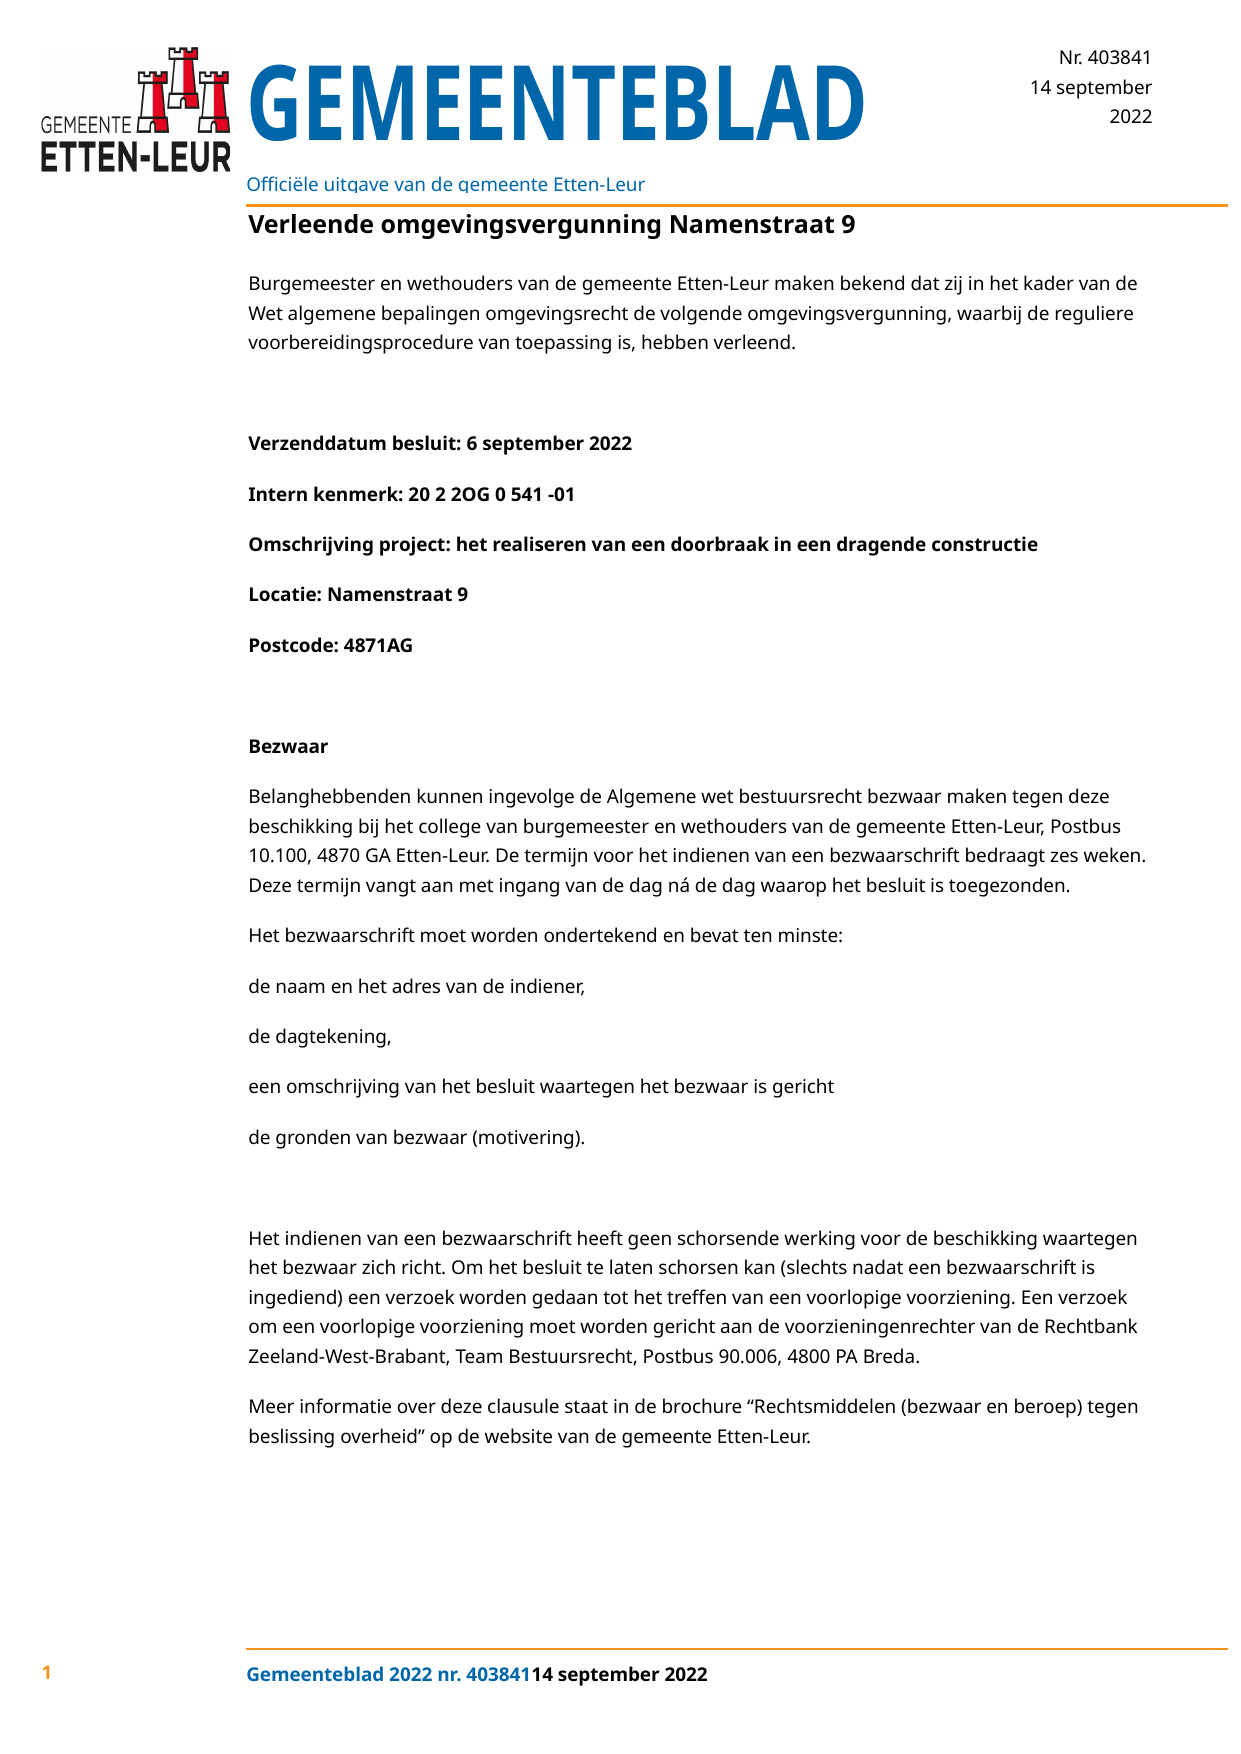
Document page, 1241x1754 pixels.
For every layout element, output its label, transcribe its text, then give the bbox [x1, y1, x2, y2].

text de gronden van bezwaar (motivering). [248, 1124, 1152, 1150]
text Het bezwaarschrift moet worden ondertekend en bevat ten minste: [248, 922, 1152, 948]
picture [41, 47, 231, 172]
text Verzenddatum besluit: 6 september 2022 [248, 430, 1152, 456]
text de naam en het adres van de indiener, [248, 973, 1152, 998]
text Verleende omgevingsvergunning Namenstraat 9 [248, 207, 1152, 241]
text Locatie: Namenstraat 9 [248, 582, 1152, 607]
text de dagtekening, [248, 1023, 1152, 1049]
text Belanghebbenden kunnen ingevolge de Algemene wet bestuursrecht bezwaar maken tegen deze beschikking bij het college van burgemeester en wethouders van de gemeente Etten-Leur, Postbus 10.100, 4870 GA Etten-Leur. De termijn voor het indienen van een bezwaarschrift bedraagt zes weken. Deze termijn vangt aan met ingang van de dag ná de dag waarop het besluit is toegezonden. [248, 783, 1152, 898]
text Burgemeester en wethouders van de gemeente Etten-Leur maken bekend dat zij in het kader van de Wet algemene bepalingen omgevingsrecht de volgende omgevingsvergunning, waarbij de reguliere voorbereidingsprocedure van toepassing is, hebben verleend. [248, 270, 1152, 355]
text Meer informatie over deze clausule staat in de brochure “Rechtsmiddelen (bezwaar en beroep) tegen beslissing overheid” op de website van de gemeente Etten-Leur. [248, 1394, 1152, 1449]
text Het indienen van een bezwaarschrift heeft geen schorsende werking voor de beschikking waartegen het bezwaar zich richt. Om het besluit te laten schorsen kan (slechts nadat een bezwaarschrift is ingediend) een verzoek worden gedaan tot het treffen van een voorlopige voorziening. Een verzoek om een voorlopige voorziening moet worden gericht aan de voorzieningenrechter van de Rechtbank Zeeland-West-Brabant, Team Bestuursrecht, Postbus 90.006, 4800 PA Breda. [248, 1225, 1152, 1369]
text Omschrijving project: het realiseren van een doorbraak in een dragende constructie [248, 531, 1152, 557]
text Intern kenmerk: 20 2 2OG 0 541 -01 [248, 481, 1152, 506]
text Postcode: 4871AG [248, 632, 1152, 658]
text Bezwaar [248, 733, 1152, 758]
text een omschrijving van het besluit waartegen het bezwaar is gericht [248, 1074, 1152, 1099]
